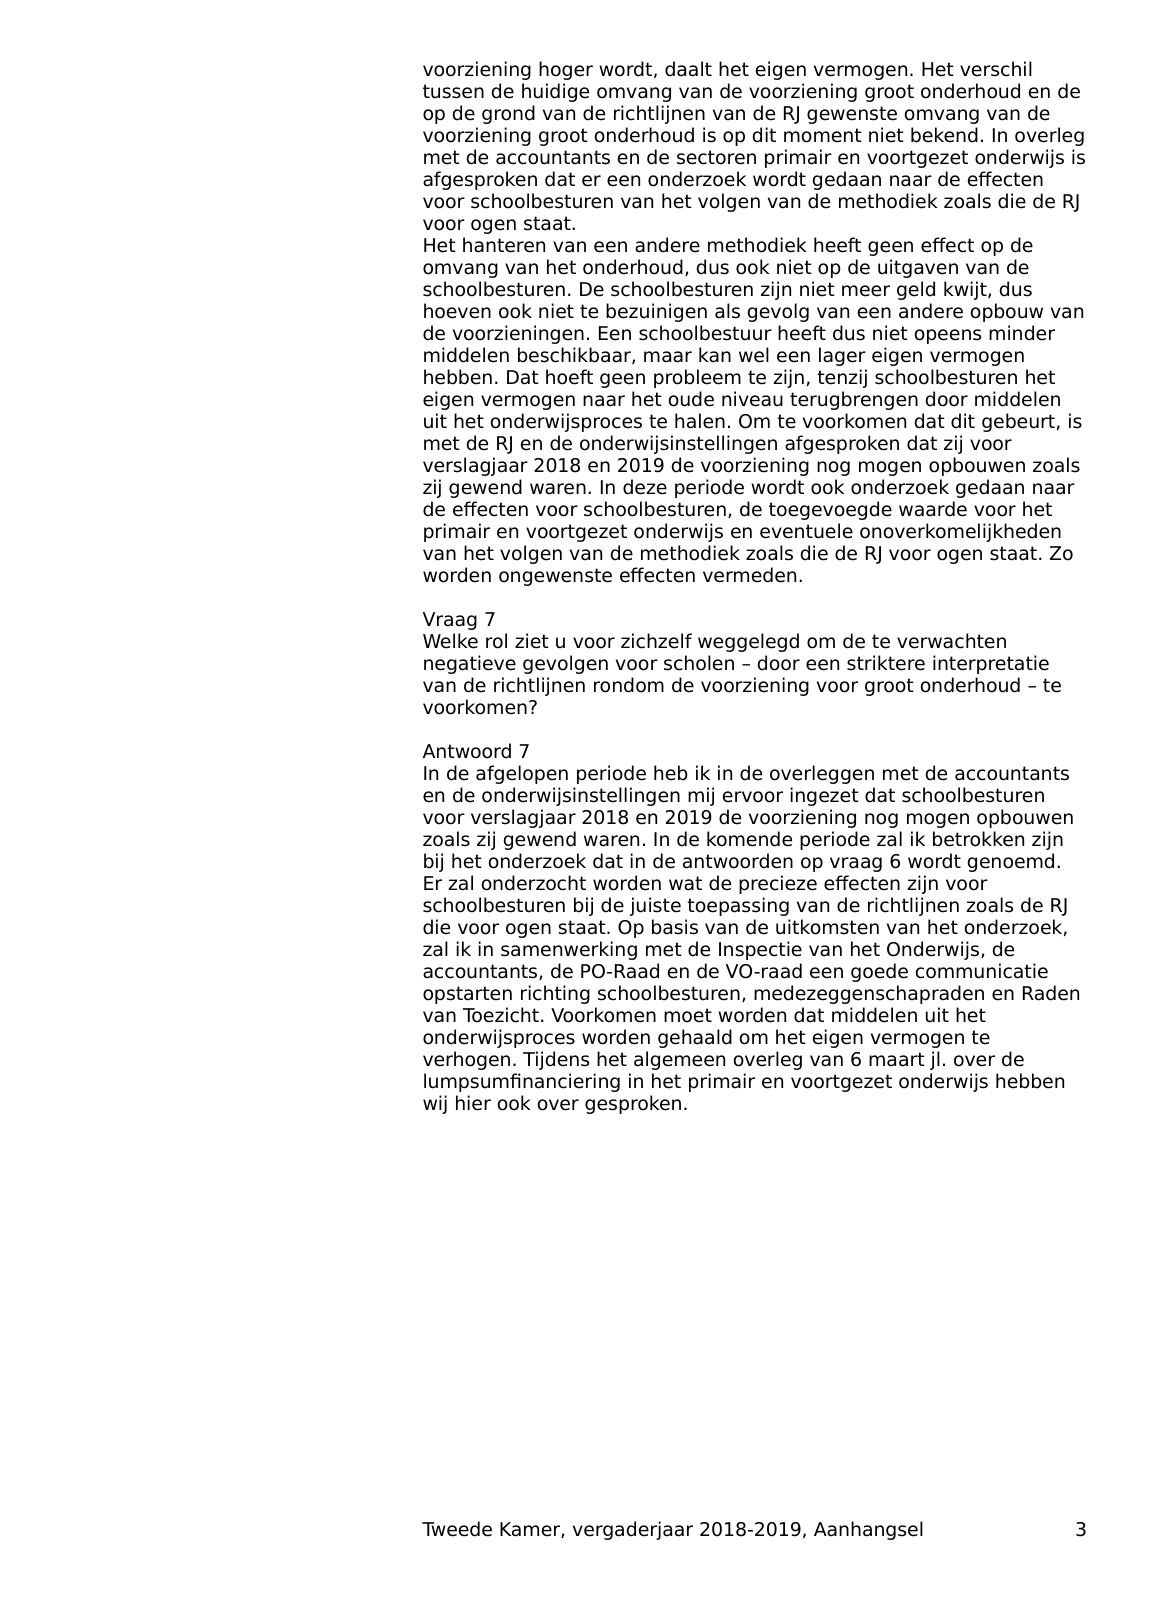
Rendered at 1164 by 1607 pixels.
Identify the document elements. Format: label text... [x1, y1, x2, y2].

text Vraag 7 [422, 609, 1087, 631]
text Antwoord 7 [422, 741, 1087, 763]
text Het hanteren van een andere methodiek heeft geen effect op de omvang van het onderhoud, dus ook niet op de uitgaven van de schoolbesturen. De schoolbesturen zijn niet meer geld kwijt, dus hoeven ook niet te bezuinigen als gevolg van een andere opbouw van de voorzieningen. Een schoolbestuur heeft dus niet opeens minder middelen beschikbaar, maar kan wel een lager eigen vermogen hebben. Dat hoeft geen probleem te zijn, tenzij schoolbesturen het eigen vermogen naar het oude niveau terugbrengen door middelen uit het onderwijsproces te halen. Om te voorkomen dat dit gebeurt, is met de RJ en de onderwijsinstellingen afgesproken dat zij voor verslagjaar 2018 en 2019 de voorziening nog mogen opbouwen zoals zij gewend waren. In deze periode wordt ook onderzoek gedaan naar de effecten voor schoolbesturen, de toegevoegde waarde voor het primair en voortgezet onderwijs en eventuele onoverkomelijkheden van het volgen van de methodiek zoals die de RJ voor ogen staat. Zo worden ongewenste effecten vermeden. [422, 235, 1087, 587]
text In de afgelopen periode heb ik in de overleggen met de accountants en de onderwijsinstellingen mij ervoor ingezet dat schoolbesturen voor verslagjaar 2018 en 2019 de voorziening nog mogen opbouwen zoals zij gewend waren. In de komende periode zal ik betrokken zijn bij het onderzoek dat in de antwoorden op vraag 6 wordt genoemd. Er zal onderzocht worden wat de precieze effecten zijn voor schoolbesturen bij de juiste toepassing van de richtlijnen zoals de RJ die voor ogen staat. Op basis van de uitkomsten van het onderzoek, zal ik in samenwerking met de Inspectie van het Onderwijs, de accountants, de PO-Raad en de VO-raad een goede communicatie opstarten richting schoolbesturen, medezeggenschapraden en Raden van Toezicht. Voorkomen moet worden dat middelen uit het onderwijsproces worden gehaald om het eigen vermogen te verhogen. Tijdens het algemeen overleg van 6 maart jl. over de lumpsumfinanciering in het primair en voortgezet onderwijs hebben wij hier ook over gesproken. [422, 763, 1087, 1114]
text voorziening hoger wordt, daalt het eigen vermogen. Het verschil tussen de huidige omvang van de voorziening groot onderhoud en de op de grond van de richtlijnen van de RJ gewenste omvang van de voorziening groot onderhoud is op dit moment niet bekend. In overleg met de accountants en de sectoren primair en voortgezet onderwijs is afgesproken dat er een onderzoek wordt gedaan naar de effecten voor schoolbesturen van het volgen van de methodiek zoals die de RJ voor ogen staat. [422, 59, 1087, 235]
text Welke rol ziet u voor zichzelf weggelegd om de te verwachten negatieve gevolgen voor scholen – door een striktere interpretatie van de richtlijnen rondom de voorziening voor groot onderhoud – te voorkomen? [422, 631, 1087, 719]
